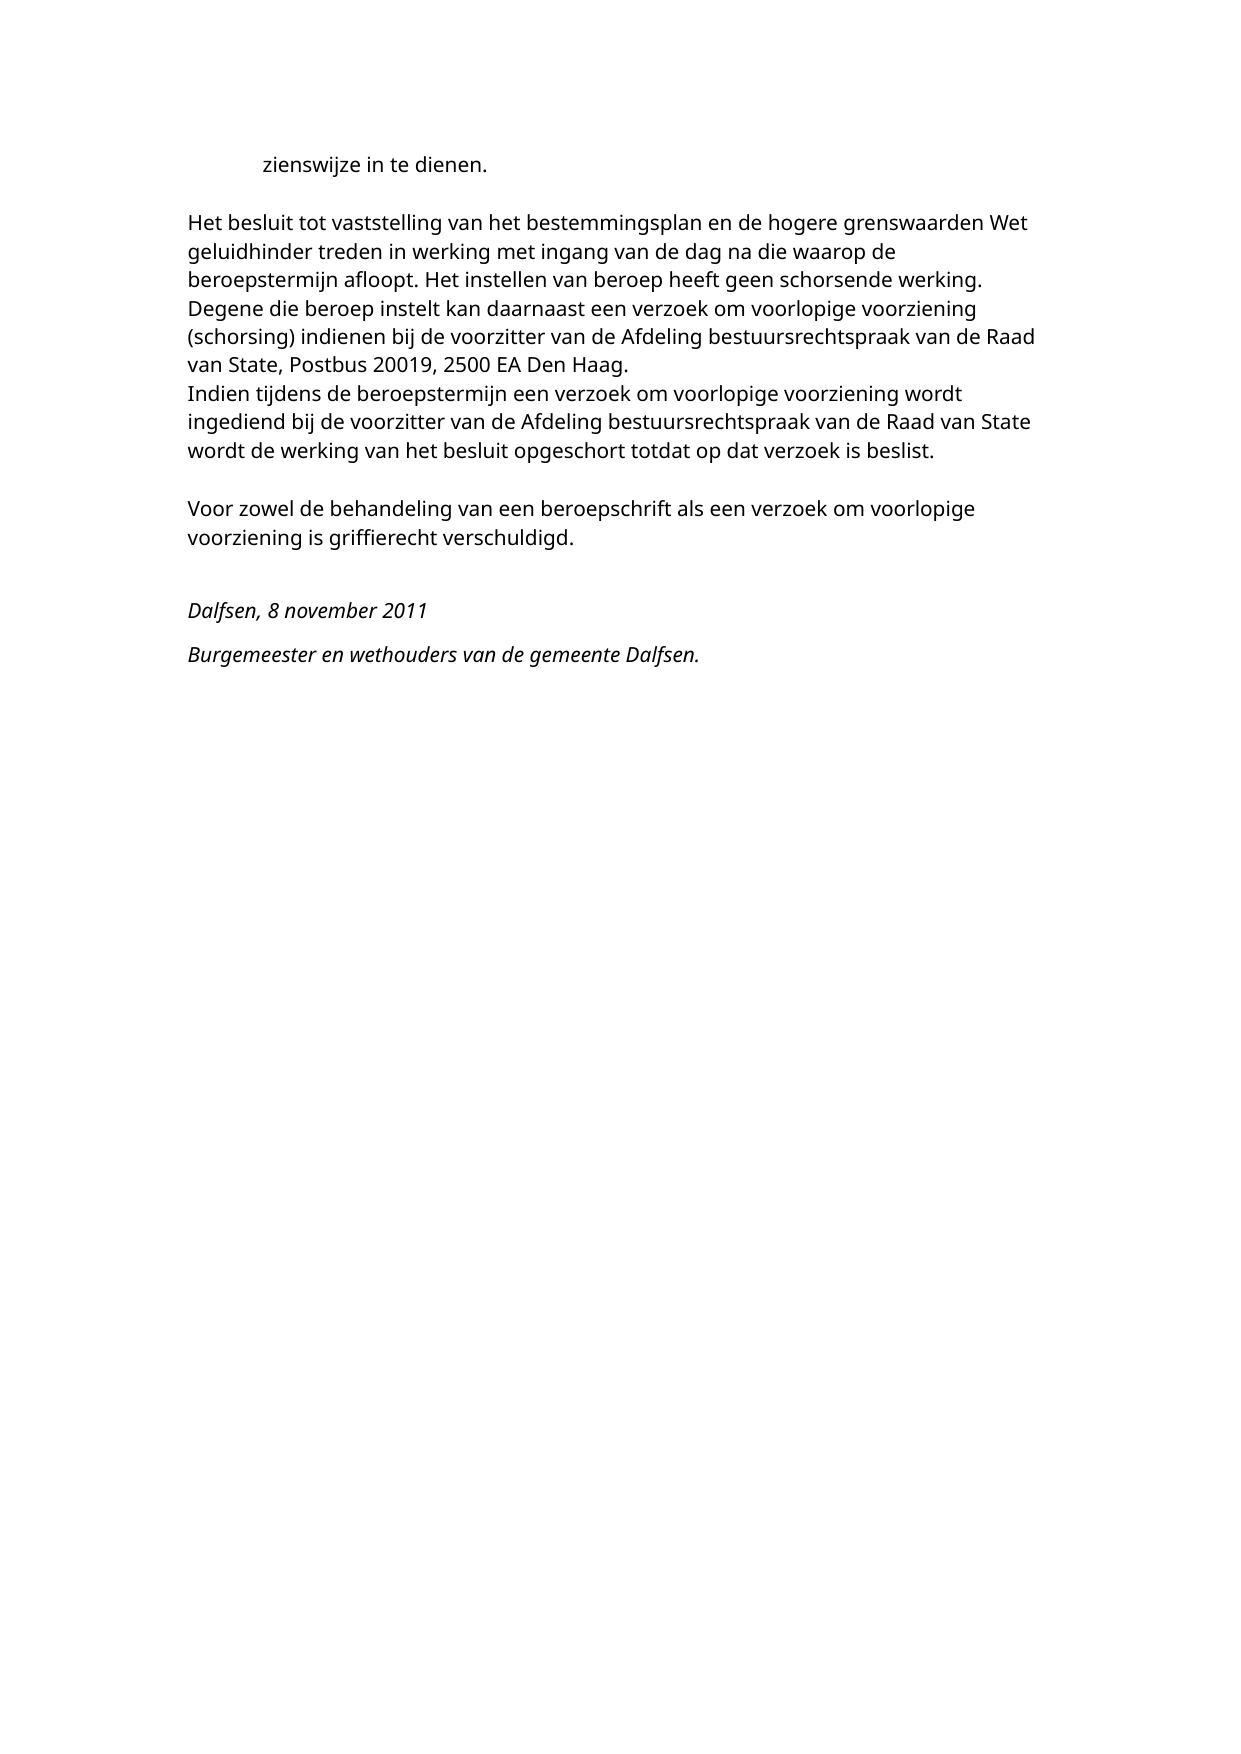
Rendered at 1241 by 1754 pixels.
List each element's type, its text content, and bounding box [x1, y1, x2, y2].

text Dalfsen, 8 november 2011 [187, 596, 1053, 625]
text Het besluit tot vaststelling van het bestemmingsplan en de hogere grenswaarden Wet geluidhinder treden in werking met ingang van de dag na die waarop de beroepstermijn afloopt. Het instellen van beroep heeft geen schorsende werking. Degene die beroep instelt kan daarnaast een verzoek om voorlopige voorziening (schorsing) indienen bij de voorzitter van de Afdeling bestuursrechtspraak van de Raad van State, Postbus 20019, 2500 EA Den Haag. [187, 208, 1053, 379]
list zienswijze in te dienen. [187, 150, 1053, 178]
text Indien tijdens de beroepstermijn een verzoek om voorlopige voorziening wordt ingediend bij de voorzitter van de Afdeling bestuursrechtspraak van de Raad van State wordt de werking van het besluit opgeschort totdat op dat verzoek is beslist. [187, 379, 1053, 464]
text Burgemeester en wethouders van de gemeente Dalfsen. [187, 640, 1053, 668]
text Voor zowel de behandeling van een beroepschrift als een verzoek om voorlopige voorziening is griffierecht verschuldigd. [187, 494, 1053, 551]
